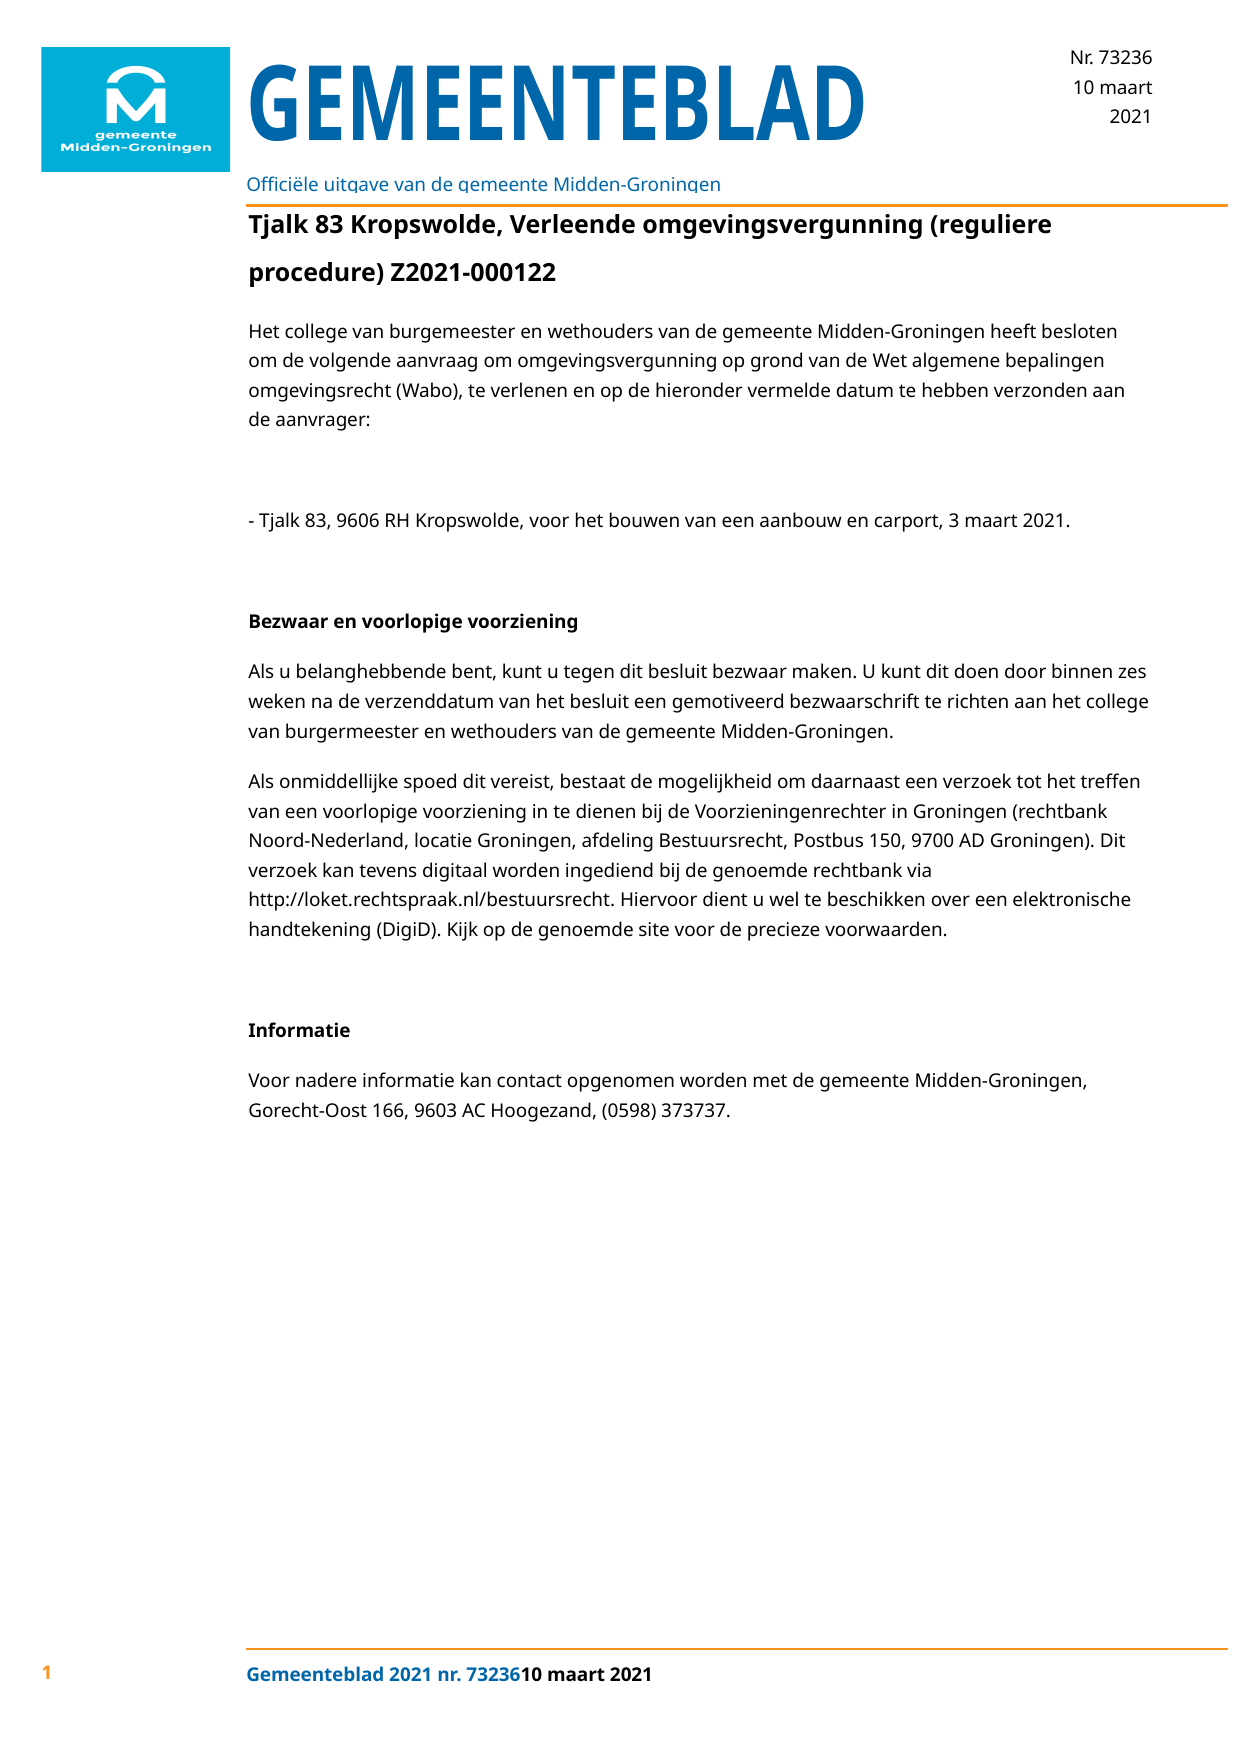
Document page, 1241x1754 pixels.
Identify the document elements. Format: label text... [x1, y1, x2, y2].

text Als u belanghebbende bent, kunt u tegen dit besluit bezwaar maken. U kunt dit doen door binnen zes weken na de verzenddatum van het besluit een gemotiveerd bezwaarschrift te richten aan het college van burgermeester en wethouders van de gemeente Midden-Groningen. [248, 659, 1152, 744]
picture [107, 89, 165, 122]
text Tjalk 83 Kropswolde, Verleende omgevingsvergunning (reguliere procedure) Z2021-000122 [248, 207, 1152, 288]
text Voor nadere informatie kan contact opgenomen worden met de gemeente Midden-Groningen, Gorecht-Oost 166, 9603 AC Hoogezand, (0598) 373737. [248, 1067, 1152, 1123]
text Bezwaar en voorlopige voorziening [248, 608, 1152, 634]
text Als onmiddellijke spoed dit vereist, bestaat de mogelijkheid om daarnaast een verzoek tot het treffen van een voorlopige voorziening in te dienen bij de Voorzieningenrechter in Groningen (rechtbank Noord-Nederland, locatie Groningen, afdeling Bestuursrecht, Postbus 150, 9700 AD Groningen). Dit verzoek kan tevens digitaal worden ingediend bij de genoemde rechtbank via http://loket.rechtspraak.nl/bestuursrecht. Hiervoor dient u wel te beschikken over een elektronische handtekening (DigiD). Kijk op de genoemde site voor de precieze voorwaarden. [248, 768, 1152, 942]
text Het college van burgemeester en wethouders van de gemeente Midden-Groningen heeft besloten om de volgende aanvraag om omgevingsvergunning op grond van de Wet algemene bepalingen omgevingsrecht (Wabo), te verlenen en op de hieronder vermelde datum te hebben verzonden aan de aanvrager: [248, 318, 1152, 432]
picture [184, 146, 190, 153]
text Informatie [248, 1017, 1152, 1043]
text - Tjalk 83, 9606 RH Kropswolde, voor het bouwen van een aanbouw en carport, 3 maart 2021. [248, 507, 1152, 533]
picture [108, 66, 164, 82]
